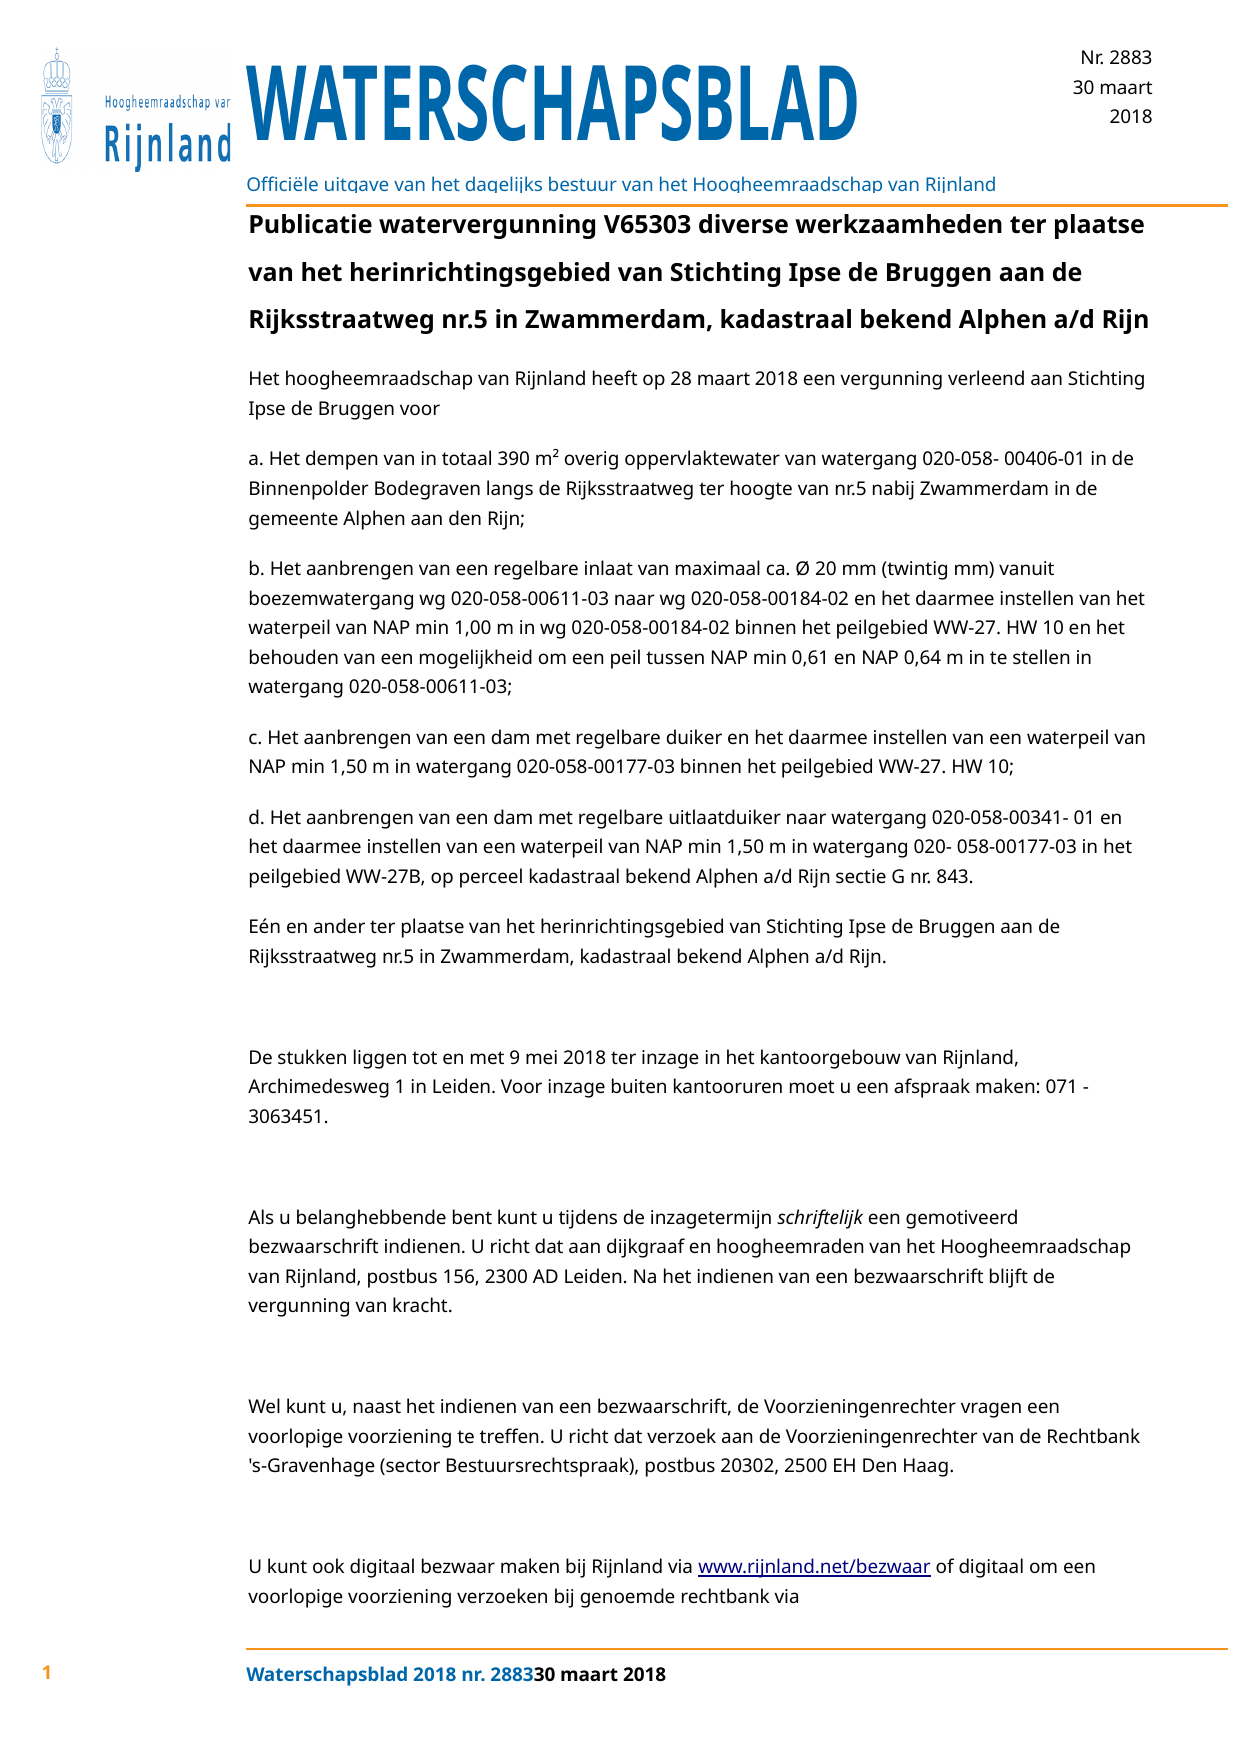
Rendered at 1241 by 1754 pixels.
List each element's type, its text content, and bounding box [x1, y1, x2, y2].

picture [41, 47, 231, 172]
text U kunt ook digitaal bezwaar maken bij Rijnland via www.rijnland.net/bezwaar of digitaal om een voorlopige voorziening verzoeken bij genoemde rechtbank via [248, 1553, 1152, 1609]
text Wel kunt u, naast het indienen van een bezwaarschrift, de Voorzieningenrechter vragen een voorlopige voorziening te treffen. U richt dat verzoek aan de Voorzieningenrechter van de Rechtbank 's-Gravenhage (sector Bestuursrechtspraak), postbus 20302, 2500 EH Den Haag. [248, 1393, 1152, 1478]
text Het hoogheemraadschap van Rijnland heeft op 28 maart 2018 een vergunning verleend aan Stichting Ipse de Bruggen voor [248, 366, 1152, 421]
text d. Het aanbrengen van een dam met regelbare uitlaatduiker naar watergang 020-058-00341- 01 en het daarmee instellen van een waterpeil van NAP min 1,50 m in watergang 020- 058-00177-03 in het peilgebied WW-27B, op perceel kadastraal bekend Alphen a/d Rijn sectie G nr. 843. [248, 804, 1152, 889]
text Eén en ander ter plaatse van het herinrichtingsgebied van Stichting Ipse de Bruggen aan de Rijksstraatweg nr.5 in Zwammerdam, kadastraal bekend Alphen a/d Rijn. [248, 913, 1152, 969]
text a. Het dempen van in totaal 390 m² overig oppervlaktewater van watergang 020-058- 00406-01 in de Binnenpolder Bodegraven langs de Rijksstraatweg ter hoogte van nr.5 nabij Zwammerdam in de gemeente Alphen aan den Rijn; [248, 446, 1152, 530]
text De stukken liggen tot en met 9 mei 2018 ter inzage in het kantoorgebouw van Rijnland, Archimedesweg 1 in Leiden. Voor inzage buiten kantooruren moet u een afspraak maken: 071 - 3063451. [248, 1044, 1152, 1129]
text Publicatie watervergunning V65303 diverse werkzaamheden ter plaatse van het herinrichtingsgebied van Stichting Ipse de Bruggen aan de Rijksstraatweg nr.5 in Zwammerdam, kadastraal bekend Alphen a/d Rijn [248, 207, 1152, 336]
text Als u belanghebbende bent kunt u tijdens de inzagetermijn schriftelijk een gemotiveerd bezwaarschrift indienen. U richt dat aan dijkgraaf en hoogheemraden van het Hoogheemraadschap van Rijnland, postbus 156, 2300 AD Leiden. Na het indienen van een bezwaarschrift blijft de vergunning van kracht. [248, 1204, 1152, 1318]
text b. Het aanbrengen van een regelbare inlaat van maximaal ca. Ø 20 mm (twintig mm) vanuit boezemwatergang wg 020-058-00611-03 naar wg 020-058-00184-02 en het daarmee instellen van het waterpeil van NAP min 1,00 m in wg 020-058-00184-02 binnen het peilgebied WW-27. HW 10 en het behouden van een mogelijkheid om een peil tussen NAP min 0,61 en NAP 0,64 m in te stellen in watergang 020-058-00611-03; [248, 555, 1152, 699]
text c. Het aanbrengen van een dam met regelbare duiker en het daarmee instellen van een waterpeil van NAP min 1,50 m in watergang 020-058-00177-03 binnen het peilgebied WW-27. HW 10; [248, 724, 1152, 779]
